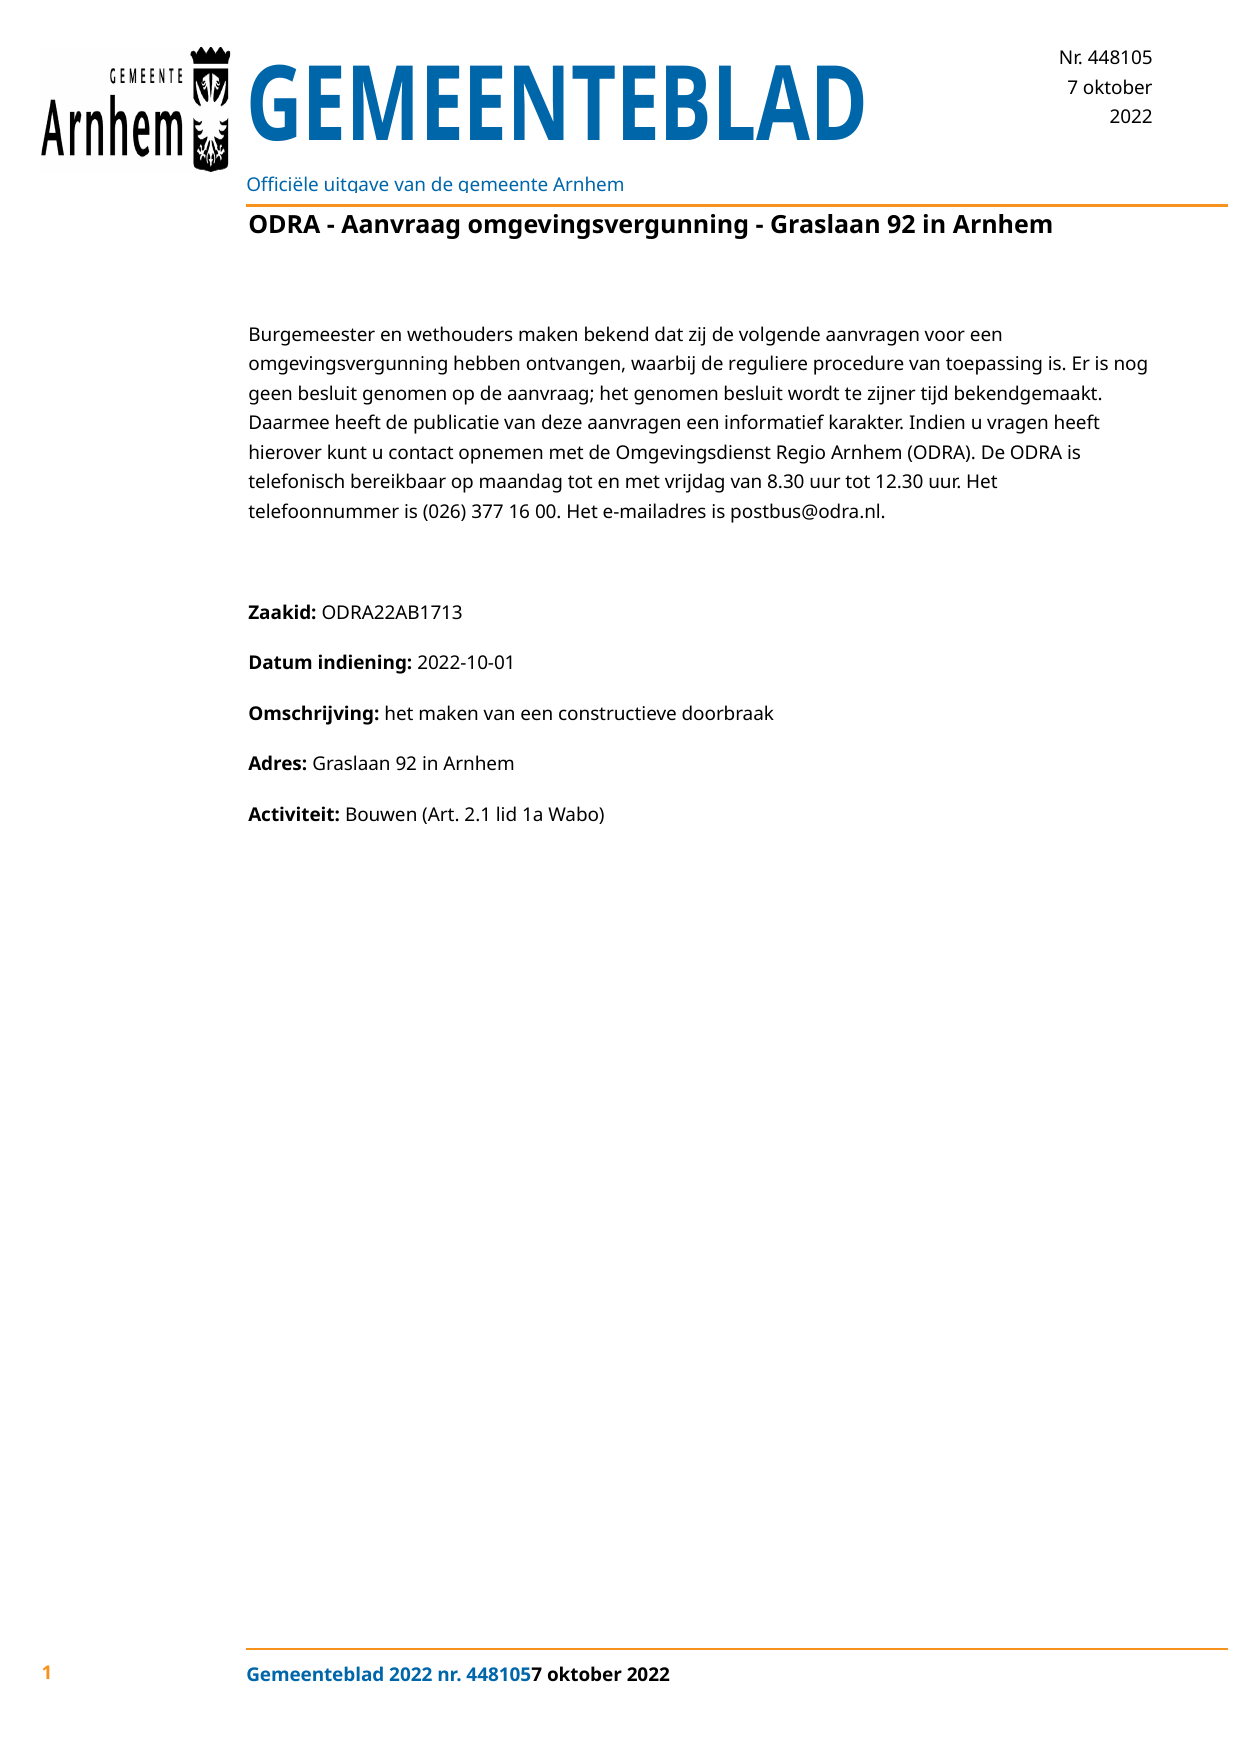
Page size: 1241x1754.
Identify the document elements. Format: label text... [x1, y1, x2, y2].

picture [41, 47, 231, 172]
text ODRA - Aanvraag omgevingsvergunning - Graslaan 92 in Arnhem [248, 207, 1152, 241]
text Activiteit: Bouwen (Art. 2.1 lid 1a Wabo) [248, 801, 1152, 826]
text Omschrijving: het maken van een constructieve doorbraak [248, 700, 1152, 726]
text Zaakid: ODRA22AB1713 [248, 599, 1152, 625]
text Burgemeester en wethouders maken bekend dat zij de volgende aanvragen voor een omgevingsvergunning hebben ontvangen, waarbij de reguliere procedure van toepassing is. Er is nog geen besluit genomen op de aanvraag; het genomen besluit wordt te zijner tijd bekendgemaakt. Daarmee heeft de publicatie van deze aanvragen een informatief karakter. Indien u vragen heeft hierover kunt u contact opnemen met de Omgevingsdienst Regio Arnhem (ODRA). De ODRA is telefonisch bereikbaar op maandag tot en met vrijdag van 8.30 uur tot 12.30 uur. Het telefoonnummer is (026) 377 16 00. Het e-mailadres is postbus@odra.nl. [248, 321, 1152, 524]
text Adres: Graslaan 92 in Arnhem [248, 750, 1152, 776]
text Datum indiening: 2022-10-01 [248, 649, 1152, 675]
